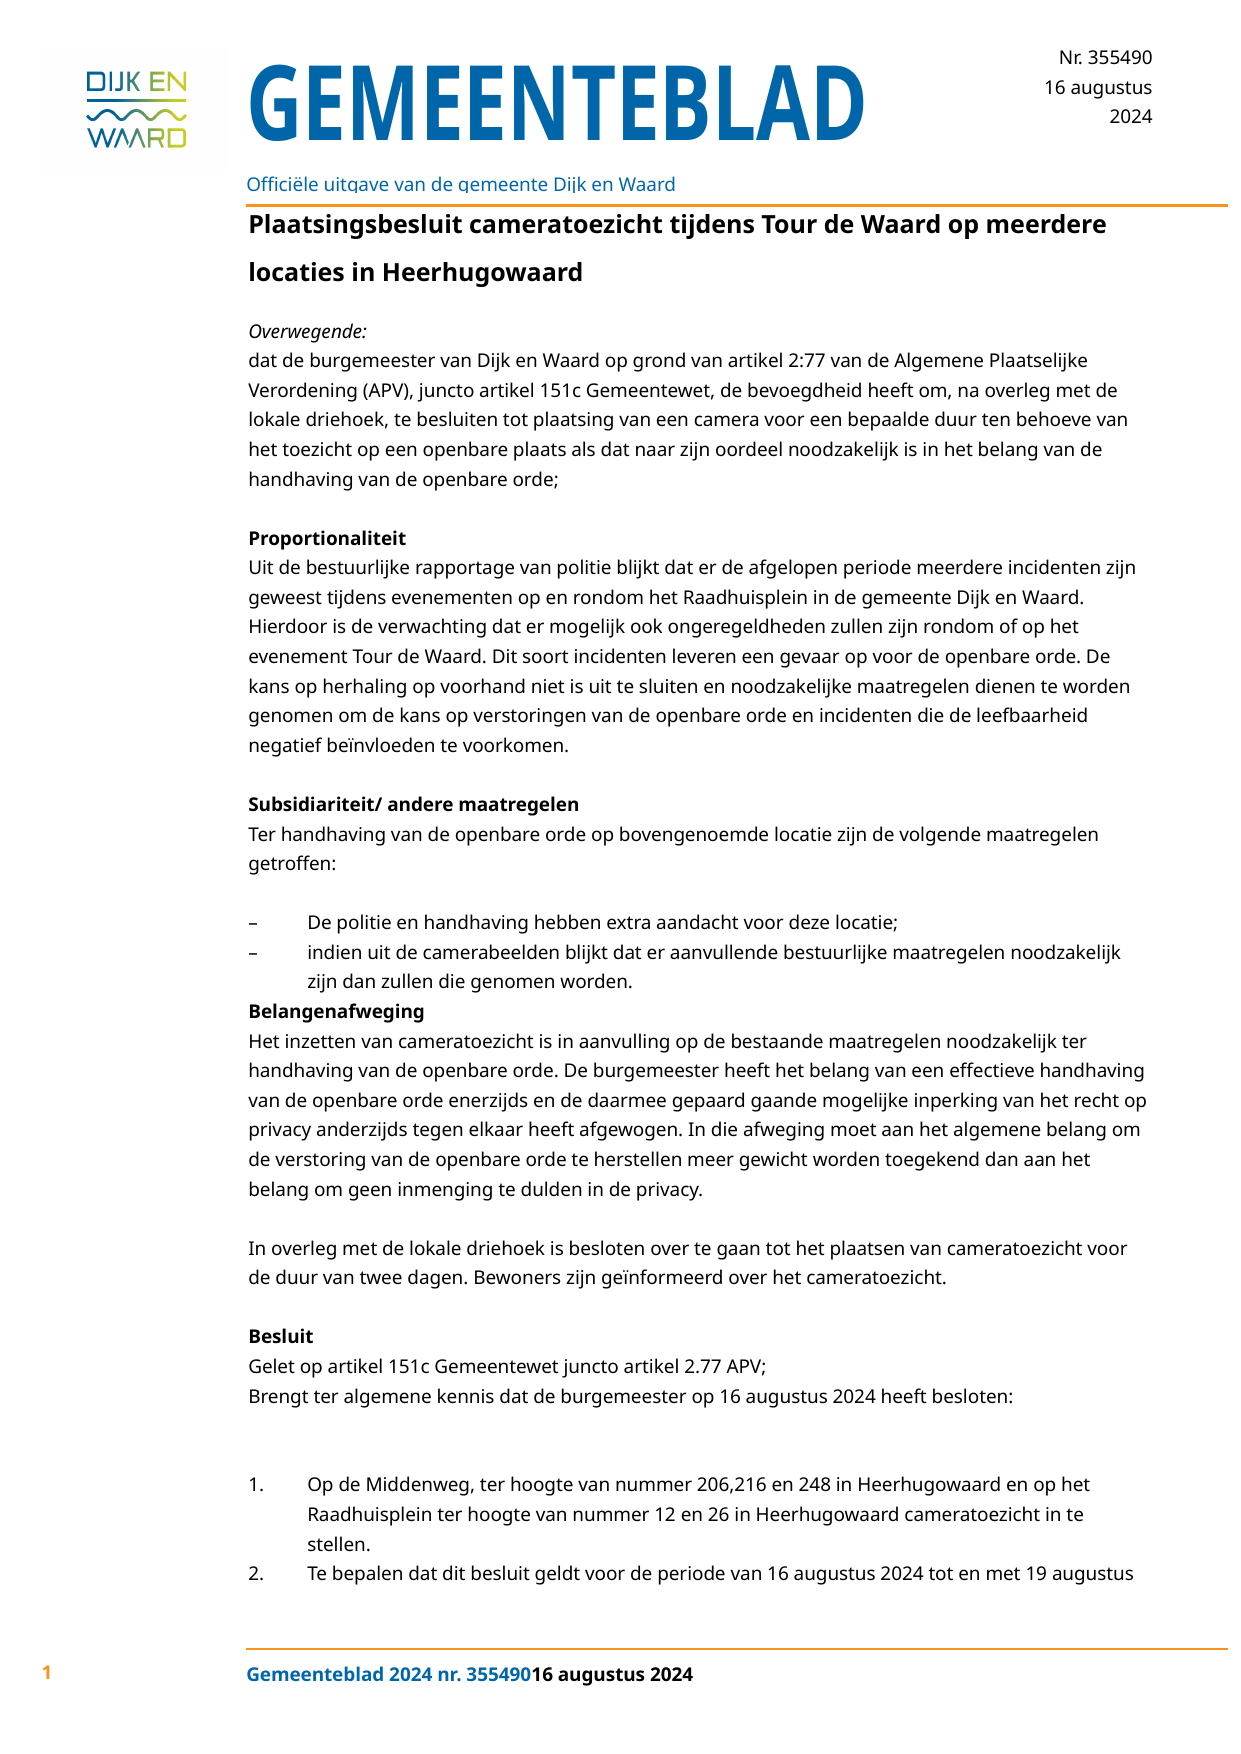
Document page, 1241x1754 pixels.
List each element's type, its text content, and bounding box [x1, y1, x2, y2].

list De politie en handhaving hebben extra aandacht voor deze locatie; [248, 909, 1152, 935]
text Brengt ter algemene kennis dat de burgemeester op 16 augustus 2024 heeft besloten: [248, 1383, 1152, 1409]
text Uit de bestuurlijke rapportage van politie blijkt dat er de afgelopen periode meerdere incidenten zijn geweest tijdens evenementen op en rondom het Raadhuisplein in de gemeente Dijk en Waard. Hierdoor is de verwachting dat er mogelijk ook ongeregeldheden zullen zijn rondom of op het evenement Tour de Waard. Dit soort incidenten leveren een gevaar op voor de openbare orde. De kans op herhaling op voorhand niet is uit te sluiten en noodzakelijke maatregelen dienen te worden genomen om de kans op verstoringen van de openbare orde en incidenten die de leefbaarheid negatief beïnvloeden te voorkomen. [248, 554, 1152, 758]
text Proportionaliteit [248, 525, 1152, 551]
picture [41, 47, 231, 172]
text Belangenafweging [248, 998, 1152, 1024]
text Overwegende: [248, 318, 1152, 344]
text dat de burgemeester van Dijk en Waard op grond van artikel 2:77 van de Algemene Plaatselijke Verordening (APV), juncto artikel 151c Gemeentewet, de bevoegdheid heeft om, na overleg met de lokale driehoek, te besluiten tot plaatsing van een camera voor een bepaalde duur ten behoeve van het toezicht op een openbare plaats als dat naar zijn oordeel noodzakelijk is in het belang van de handhaving van de openbare orde; [248, 347, 1152, 492]
text Gelet op artikel 151c Gemeentewet juncto artikel 2.77 APV; [248, 1353, 1152, 1379]
text Besluit [248, 1324, 1152, 1349]
text Het inzetten van cameratoezicht is in aanvulling op de bestaande maatregelen noodzakelijk ter handhaving van de openbare orde. De burgemeester heeft het belang van een effectieve handhaving van de openbare orde enerzijds en de daarmee gepaard gaande mogelijke inperking van het recht op privacy anderzijds tegen elkaar heeft afgewogen. In die afweging moet aan het algemene belang om de verstoring van de openbare orde te herstellen meer gewicht worden toegekend dan aan het belang om geen inmenging te dulden in de privacy. [248, 1028, 1152, 1202]
list Te bepalen dat dit besluit geldt voor de periode van 16 augustus 2024 tot en met 19 augustus [248, 1560, 1152, 1586]
list Op de Middenweg, ter hoogte van nummer 206,216 en 248 in Heerhugowaard en op het Raadhuisplein ter hoogte van nummer 12 en 26 in Heerhugowaard cameratoezicht in te stellen. [248, 1472, 1152, 1557]
text Subsidiariteit/ andere maatregelen [248, 791, 1152, 817]
text Plaatsingsbesluit cameratoezicht tijdens Tour de Waard op meerdere locaties in Heerhugowaard [248, 207, 1152, 288]
text In overleg met de lokale driehoek is besloten over te gaan tot het plaatsen van cameratoezicht voor de duur van twee dagen. Bewoners zijn geïnformeerd over het cameratoezicht. [248, 1235, 1152, 1290]
list indien uit de camerabeelden blijkt dat er aanvullende bestuurlijke maatregelen noodzakelijk zijn dan zullen die genomen worden. [248, 939, 1152, 994]
text Ter handhaving van de openbare orde op bovengenoemde locatie zijn de volgende maatregelen getroffen: [248, 821, 1152, 876]
